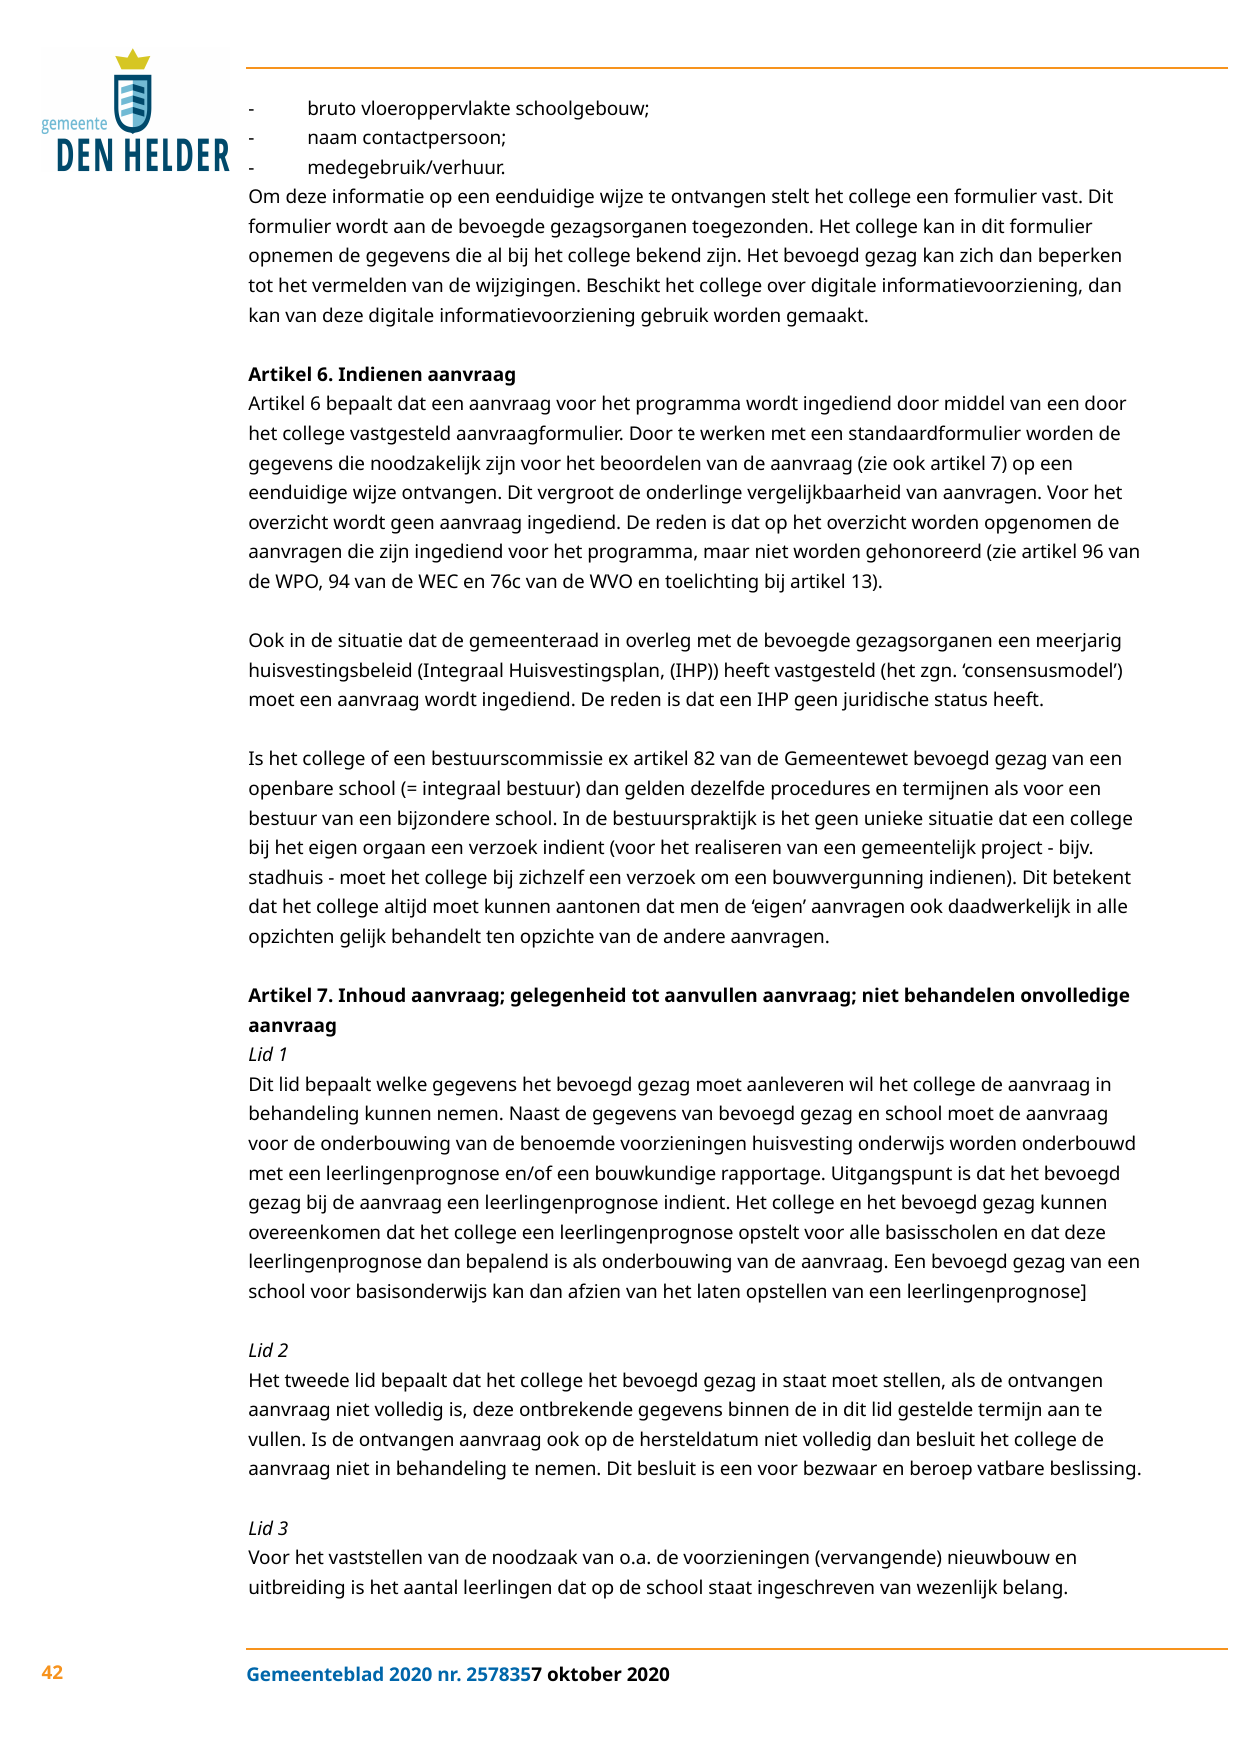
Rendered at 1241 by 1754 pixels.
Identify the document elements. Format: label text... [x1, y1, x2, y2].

text Het tweede lid bepaalt dat het college het bevoegd gezag in staat moet stellen, als de ontvangen aanvraag niet volledig is, deze ontbrekende gegevens binnen de in dit lid gestelde termijn aan te vullen. Is de ontvangen aanvraag ook op de hersteldatum niet volledig dan besluit het college de aanvraag niet in behandeling te nemen. Dit besluit is een voor bezwaar en beroep vatbare beslissing. [248, 1367, 1152, 1481]
text Om deze informatie op een eenduidige wijze te ontvangen stelt het college een formulier vast. Dit formulier wordt aan de bevoegde gezagsorganen toegezonden. Het college kan in dit formulier opnemen de gegevens die al bij het college bekend zijn. Het bevoegd gezag kan zich dan beperken tot het vermelden van de wijzigingen. Beschikt het college over digitale informatievoorziening, dan kan van deze digitale informatievoorziening gebruik worden gemaakt. [248, 183, 1152, 328]
text Dit lid bepaalt welke gegevens het bevoegd gezag moet aanleveren wil het college de aanvraag in behandeling kunnen nemen. Naast de gegevens van bevoegd gezag en school moet de aanvraag voor de onderbouwing van de benoemde voorzieningen huisvesting onderwijs worden onderbouwd met een leerlingenprognose en/of een bouwkundige rapportage. Uitgangspunt is dat het bevoegd gezag bij de aanvraag een leerlingenprognose indient. Het college en het bevoegd gezag kunnen overeenkomen dat het college een leerlingenprognose opstelt voor alle basisscholen en dat deze leerlingenprognose dan bepalend is als onderbouwing van de aanvraag. Een bevoegd gezag van een school voor basisonderwijs kan dan afzien van het laten opstellen van een leerlingenprognose] [248, 1071, 1152, 1304]
picture [130, 157, 135, 172]
text Artikel 7. Inhoud aanvraag; gelegenheid tot aanvullen aanvraag; niet behandelen onvolledige aanvraag [248, 982, 1152, 1038]
text Lid 2 [248, 1337, 1152, 1363]
text Lid 1 [248, 1041, 1152, 1067]
text Lid 3 [248, 1515, 1152, 1541]
picture [100, 154, 106, 172]
picture [182, 144, 187, 165]
text Is het college of een bestuurscommissie ex artikel 82 van de Gemeentewet bevoegd gezag van een openbare school (= integraal bestuur) dan gelden dezelfde procedures en termijnen als voor een bestuur van een bijzondere school. In de bestuurspraktijk is het geen unieke situatie dat een college bij het eigen orgaan een verzoek indient (voor het realiseren van een gemeentelijk project - bijv. stadhuis - moet het college bij zichzelf een verzoek om een bouwvergunning indienen). Dit betekent dat het college altijd moet kunnen aantonen dat men de ‘eigen’ aanvragen ook daadwerkelijk in alle opzichten gelijk behandelt ten opzichte van de andere aanvragen. [248, 746, 1152, 949]
text Artikel 6 bepaalt dat een aanvraag voor het programma wordt ingediend door middel van een door het college vastgesteld aanvraagformulier. Door te werken met een standaardformulier worden de gegevens die noodzakelijk zijn voor het beoordelen van de aanvraag (zie ook artikel 7) op een eenduidige wijze ontvangen. Dit vergroot de onderlinge vergelijkbaarheid van aanvragen. Voor het overzicht wordt geen aanvraag ingediend. De reden is dat op het overzicht worden opgenomen de aanvragen die zijn ingediend voor het programma, maar niet worden gehonoreerd (zie artikel 96 van de WPO, 94 van de WEC en 76c van de WVO en toelichting bij artikel 13). [248, 391, 1152, 594]
list naam contactpersoon; [248, 124, 1152, 150]
text Ook in de situatie dat de gemeenteraad in overleg met de bevoegde gezagsorganen een meerjarig huisvestingsbeleid (Integraal Huisvestingsplan, (IHP)) heeft vastgesteld (het zgn. ‘consensusmodel’) moet een aanvraag wordt ingediend. De reden is dat een IHP geen juridische status heeft. [248, 627, 1152, 712]
picture [63, 144, 68, 165]
picture [220, 160, 224, 172]
text Artikel 6. Indienen aanvraag [248, 361, 1152, 387]
list medegebruik/verhuur. [248, 154, 1152, 180]
list bruto vloeroppervlakte schoolgebouw; [248, 95, 1152, 121]
text Voor het vaststellen van de noodzaak van o.a. de voorzieningen (vervangende) nieuwbouw en uitbreiding is het aantal leerlingen dat op de school staat ingeschreven van wezenlijk belang. [248, 1544, 1152, 1600]
picture [41, 47, 231, 172]
